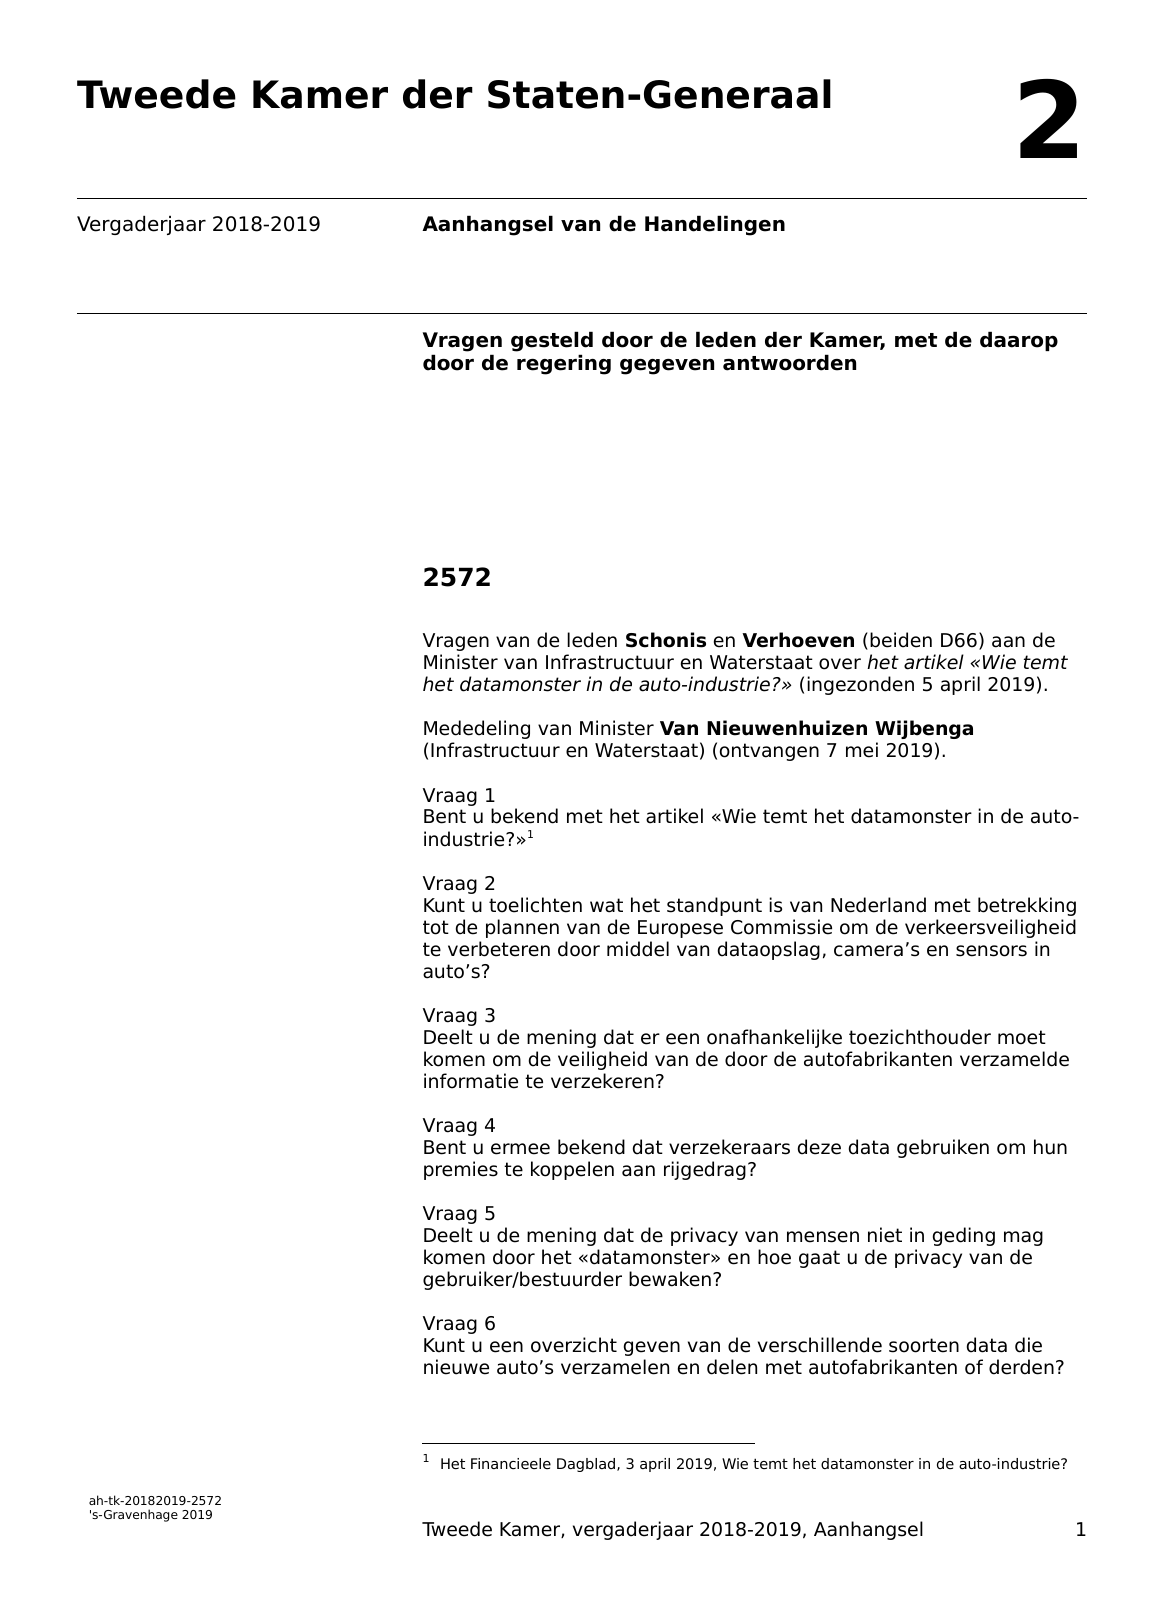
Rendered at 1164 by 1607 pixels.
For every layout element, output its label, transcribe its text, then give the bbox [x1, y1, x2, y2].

text Het Financieele Dagblad, 3 april 2019, Wie temt het datamonster in de auto-industrie? [422, 1452, 1087, 1474]
text Bent u ermee bekend dat verzekeraars deze data gebruiken om hun premies te koppelen aan rijgedrag? [422, 1137, 1087, 1181]
table_cell Aanhangsel van de Handelingen [422, 199, 1087, 313]
table_cell Vergaderjaar 2018-2019 [77, 199, 422, 313]
table_cell [77, 314, 422, 375]
text Bent u bekend met het artikel «Wie temt het datamonster in de auto-industrie?» [422, 806, 1087, 850]
text 's-Gravenhage 2019 [88, 1508, 323, 1522]
text Vraag 2 [422, 873, 1087, 894]
text ah-tk-20182019-2572 [88, 1494, 323, 1508]
text Vragen van de leden Schonis en Verhoeven (beiden D66) aan de Minister van Infrastructuur en Waterstaat over het artikel «Wie temt het datamonster in de auto-industrie?» (ingezonden 5 april 2019). [422, 630, 1087, 696]
text Vraag 4 [422, 1115, 1087, 1137]
text Vraag 3 [422, 1005, 1087, 1027]
text 2572 [422, 563, 1087, 592]
text Deelt u de mening dat er een onafhankelijke toezichthouder moet komen om de veiligheid van de door de autofabrikanten verzamelde informatie te verzekeren? [422, 1027, 1087, 1093]
text Vraag 6 [422, 1313, 1087, 1335]
text Kunt u een overzicht geven van de verschillende soorten data die nieuwe auto’s verzamelen en delen met autofabrikanten of derden? [422, 1335, 1087, 1379]
text Vraag 1 [422, 784, 1087, 806]
text Kunt u toelichten wat het standpunt is van Nederland met betrekking tot de plannen van de Europese Commissie om de verkeersveiligheid te verbeteren door middel van dataopslag, camera’s en sensors in auto’s? [422, 894, 1087, 982]
table_header 2 [886, 59, 1087, 198]
table_header Tweede Kamer der Staten-Generaal [77, 59, 886, 198]
table_cell Vragen gesteld door de leden der Kamer, met de daarop door de regering gegeven antwoorden [422, 314, 1087, 375]
text Deelt u de mening dat de privacy van mensen niet in geding mag komen door het «datamonster» en hoe gaat u de privacy van de gebruiker/bestuurder bewaken? [422, 1225, 1087, 1291]
text Mededeling van Minister Van Nieuwenhuizen Wijbenga (Infrastructuur en Waterstaat) (ontvangen 7 mei 2019). [422, 718, 1087, 762]
text Vraag 5 [422, 1203, 1087, 1225]
